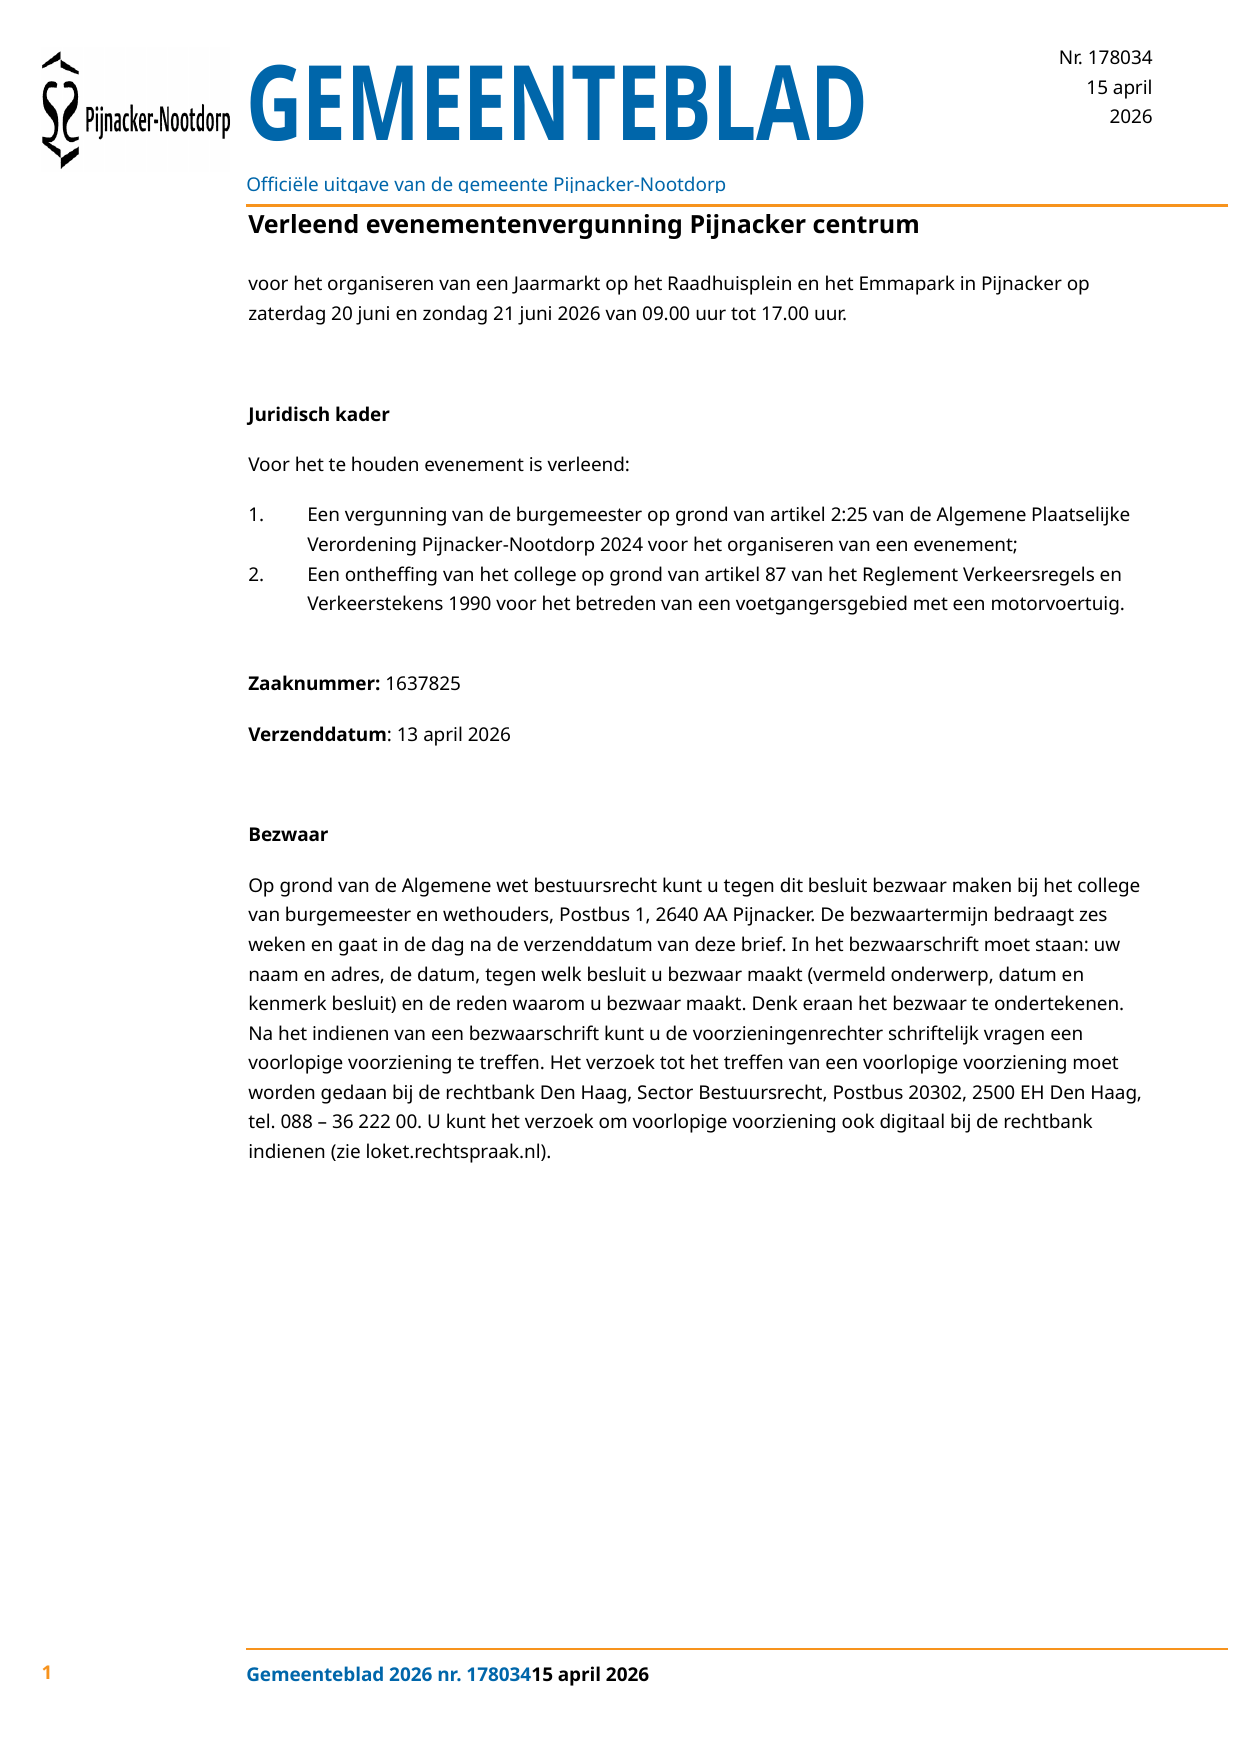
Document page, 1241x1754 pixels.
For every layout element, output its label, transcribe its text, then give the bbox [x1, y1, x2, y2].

text Verzenddatum: 13 april 2026 [248, 721, 1152, 746]
text voor het organiseren van een Jaarmarkt op het Raadhuisplein en het Emmapark in Pijnacker op zaterdag 20 juni en zondag 21 juni 2026 van 09.00 uur tot 17.00 uur. [248, 270, 1152, 326]
text Zaaknummer: 1637825 [248, 670, 1152, 696]
text Op grond van de Algemene wet bestuursrecht kunt u tegen dit besluit bezwaar maken bij het college van burgemeester en wethouders, Postbus 1, 2640 AA Pijnacker. De bezwaartermijn bedraagt zes weken en gaat in de dag na de verzenddatum van deze brief. In het bezwaarschrift moet staan: uw naam en adres, de datum, tegen welk besluit u bezwaar maakt (vermeld onderwerp, datum en kenmerk besluit) en de reden waarom u bezwaar maakt. Denk eraan het bezwaar te ondertekenen. Na het indienen van een bezwaarschrift kunt u de voorzieningenrechter schriftelijk vragen een voorlopige voorziening te treffen. Het verzoek tot het treffen van een voorlopige voorziening moet worden gedaan bij de rechtbank Den Haag, Sector Bestuursrecht, Postbus 20302, 2500 EH Den Haag, tel. 088 – 36 222 00. U kunt het verzoek om voorlopige voorziening ook digitaal bij de rechtbank indienen (zie loket.rechtspraak.nl). [248, 872, 1152, 1164]
text Verleend evenementenvergunning Pijnacker centrum [248, 207, 1152, 241]
picture [41, 47, 231, 172]
text Juridisch kader [248, 401, 1152, 426]
text Voor het te houden evenement is verleend: [248, 451, 1152, 477]
list Een vergunning van de burgemeester op grond van artikel 2:25 van de Algemene Plaatselijke Verordening Pijnacker-Nootdorp 2024 voor het organiseren van een evenement; [248, 502, 1152, 557]
text Bezwaar [248, 822, 1152, 847]
list Een ontheffing van het college op grond van artikel 87 van het Reglement Verkeersregels en Verkeerstekens 1990 voor het betreden van een voetgangersgebied met een motorvoertuig. [248, 561, 1152, 616]
